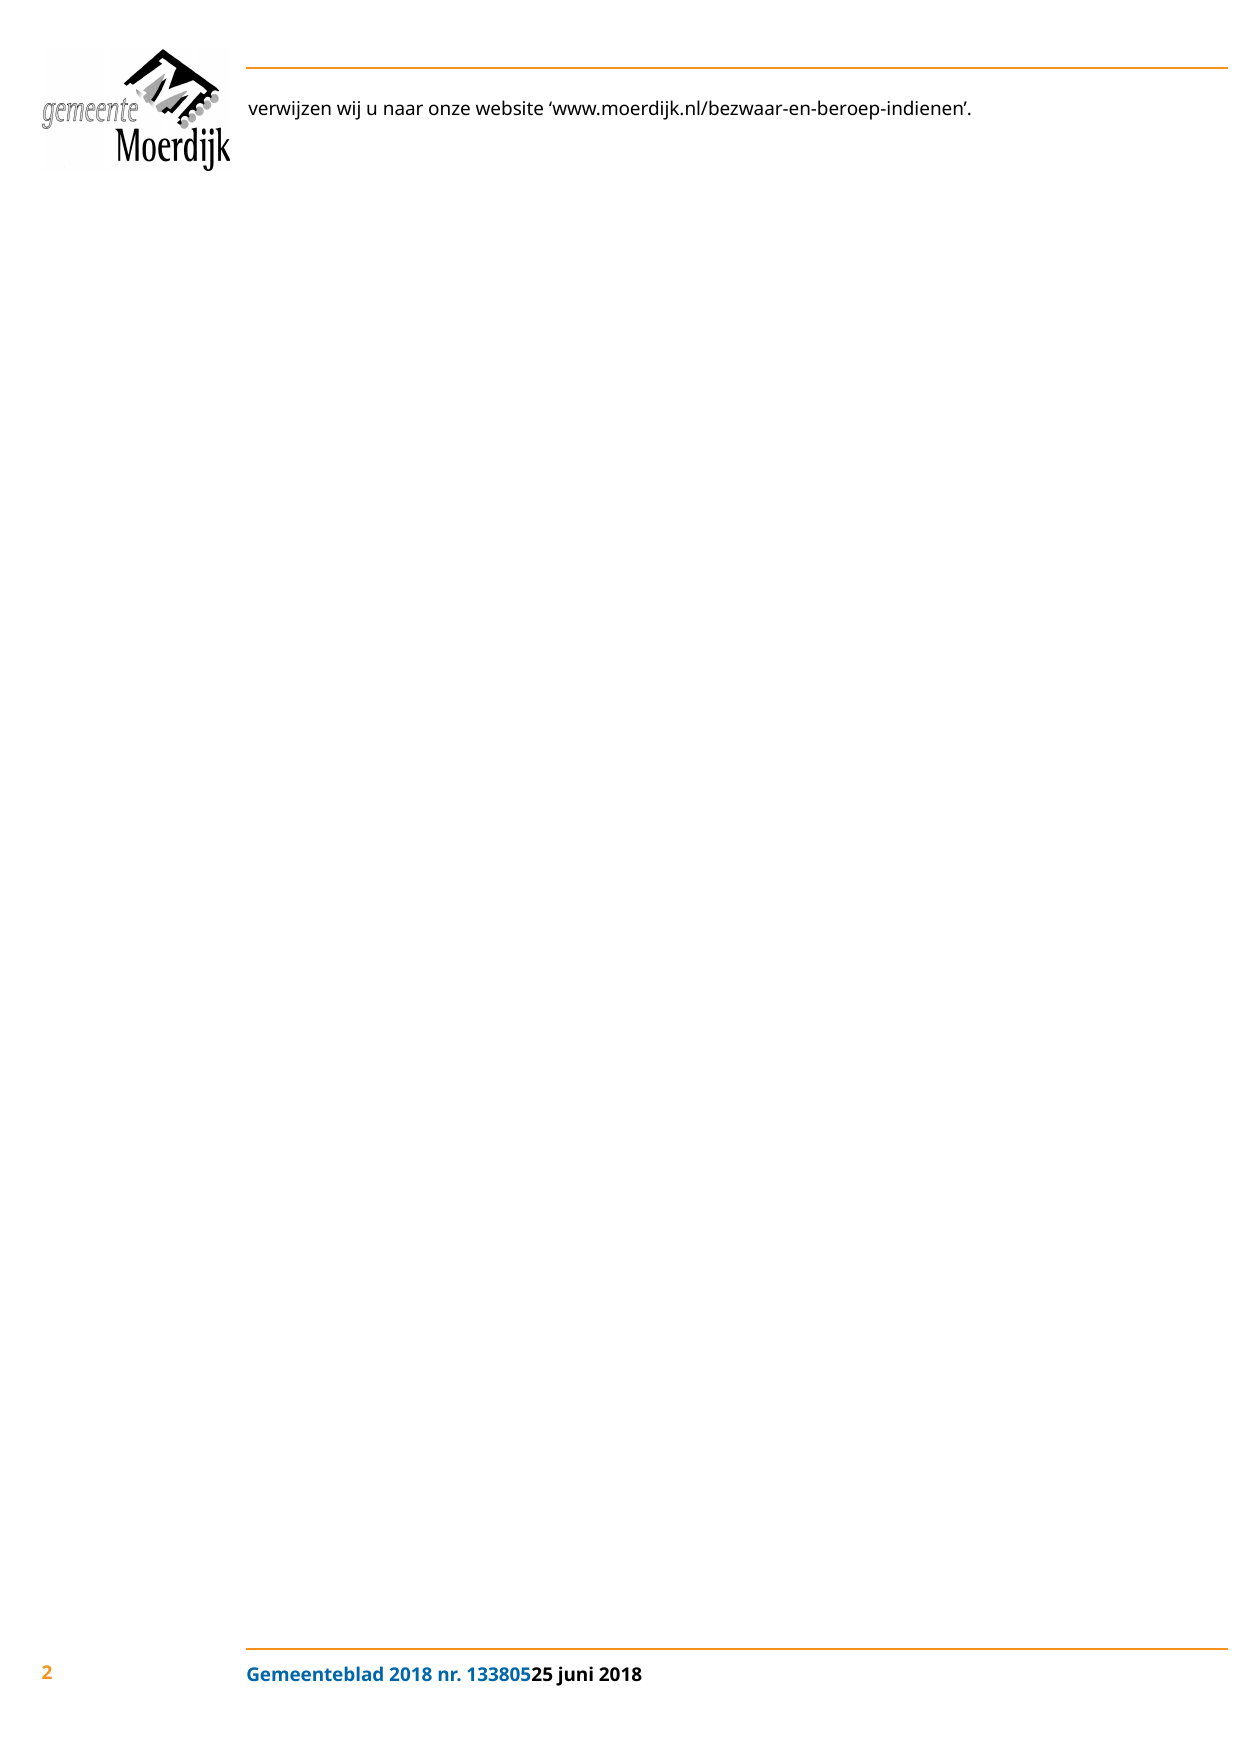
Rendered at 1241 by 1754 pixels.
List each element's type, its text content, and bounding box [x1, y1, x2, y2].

picture [41, 47, 231, 172]
text verwijzen wij u naar onze website ‘www.moerdijk.nl/bezwaar-en-beroep-indienen’. [248, 95, 1152, 121]
